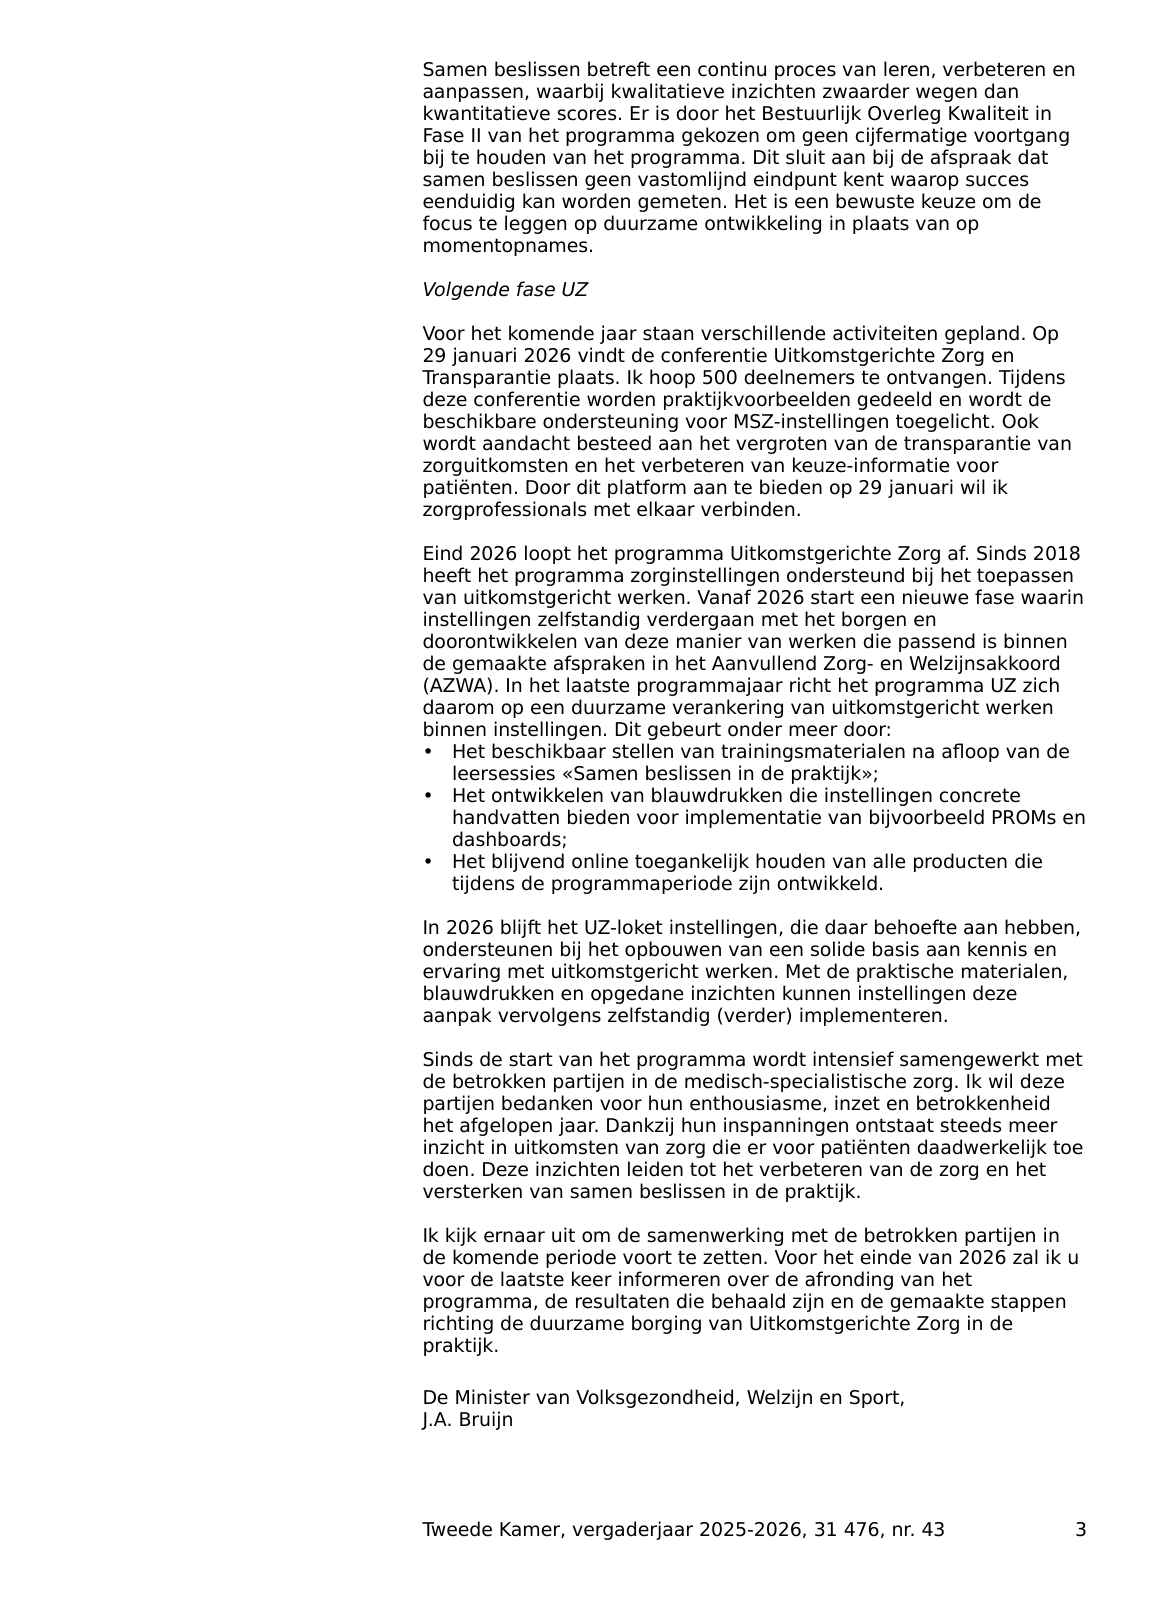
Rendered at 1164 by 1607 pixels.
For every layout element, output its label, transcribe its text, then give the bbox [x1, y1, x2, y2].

subtitle Volgende fase UZ [422, 279, 1087, 301]
text Sinds de start van het programma wordt intensief samengewerkt met de betrokken partijen in de medisch-specialistische zorg. Ik wil deze partijen bedanken voor hun enthousiasme, inzet en betrokkenheid het afgelopen jaar. Dankzij hun inspanningen ontstaat steeds meer inzicht in uitkomsten van zorg die er voor patiënten daadwerkelijk toe doen. Deze inzichten leiden tot het verbeteren van de zorg en het versterken van samen beslissen in de praktijk. [422, 1049, 1087, 1203]
text In 2026 blijft het UZ-loket instellingen, die daar behoefte aan hebben, ondersteunen bij het opbouwen van een solide basis aan kennis en ervaring met uitkomstgericht werken. Met de praktische materialen, blauwdrukken en opgedane inzichten kunnen instellingen deze aanpak vervolgens zelfstandig (verder) implementeren. [422, 917, 1087, 1027]
text • Het beschikbaar stellen van trainingsmaterialen na afloop van de leersessies «Samen beslissen in de praktijk»; [422, 741, 1087, 785]
text Eind 2026 loopt het programma Uitkomstgerichte Zorg af. Sinds 2018 heeft het programma zorginstellingen ondersteund bij het toepassen van uitkomstgericht werken. Vanaf 2026 start een nieuwe fase waarin instellingen zelfstandig verdergaan met het borgen en doorontwikkelen van deze manier van werken die passend is binnen de gemaakte afspraken in het Aanvullend Zorg- en Welzijnsakkoord (AZWA). In het laatste programmajaar richt het programma UZ zich daarom op een duurzame verankering van uitkomstgericht werken binnen instellingen. Dit gebeurt onder meer door: [422, 543, 1087, 741]
text • Het ontwikkelen van blauwdrukken die instellingen concrete handvatten bieden voor implementatie van bijvoorbeeld PROMs en dashboards; [422, 785, 1087, 851]
text • Het blijvend online toegankelijk houden van alle producten die tijdens de programmaperiode zijn ontwikkeld. [422, 851, 1087, 895]
text Samen beslissen betreft een continu proces van leren, verbeteren en aanpassen, waarbij kwalitatieve inzichten zwaarder wegen dan kwantitatieve scores. Er is door het Bestuurlijk Overleg Kwaliteit in Fase II van het programma gekozen om geen cijfermatige voortgang bij te houden van het programma. Dit sluit aan bij de afspraak dat samen beslissen geen vastomlijnd eindpunt kent waarop succes eenduidig kan worden gemeten. Het is een bewuste keuze om de focus te leggen op duurzame ontwikkeling in plaats van op momentopnames. [422, 59, 1087, 257]
text Voor het komende jaar staan verschillende activiteiten gepland. Op 29 januari 2026 vindt de conferentie Uitkomstgerichte Zorg en Transparantie plaats. Ik hoop 500 deelnemers te ontvangen. Tijdens deze conferentie worden praktijkvoorbeelden gedeeld en wordt de beschikbare ondersteuning voor MSZ-instellingen toegelicht. Ook wordt aandacht besteed aan het vergroten van de transparantie van zorguitkomsten en het verbeteren van keuze-informatie voor patiënten. Door dit platform aan te bieden op 29 januari wil ik zorgprofessionals met elkaar verbinden. [422, 323, 1087, 521]
text Ik kijk ernaar uit om de samenwerking met de betrokken partijen in de komende periode voort te zetten. Voor het einde van 2026 zal ik u voor de laatste keer informeren over de afronding van het programma, de resultaten die behaald zijn en de gemaakte stappen richting de duurzame borging van Uitkomstgerichte Zorg in de praktijk. [422, 1225, 1087, 1357]
text De Minister van Volksgezondheid, Welzijn en Sport, J.A. Bruijn [422, 1387, 1087, 1431]
